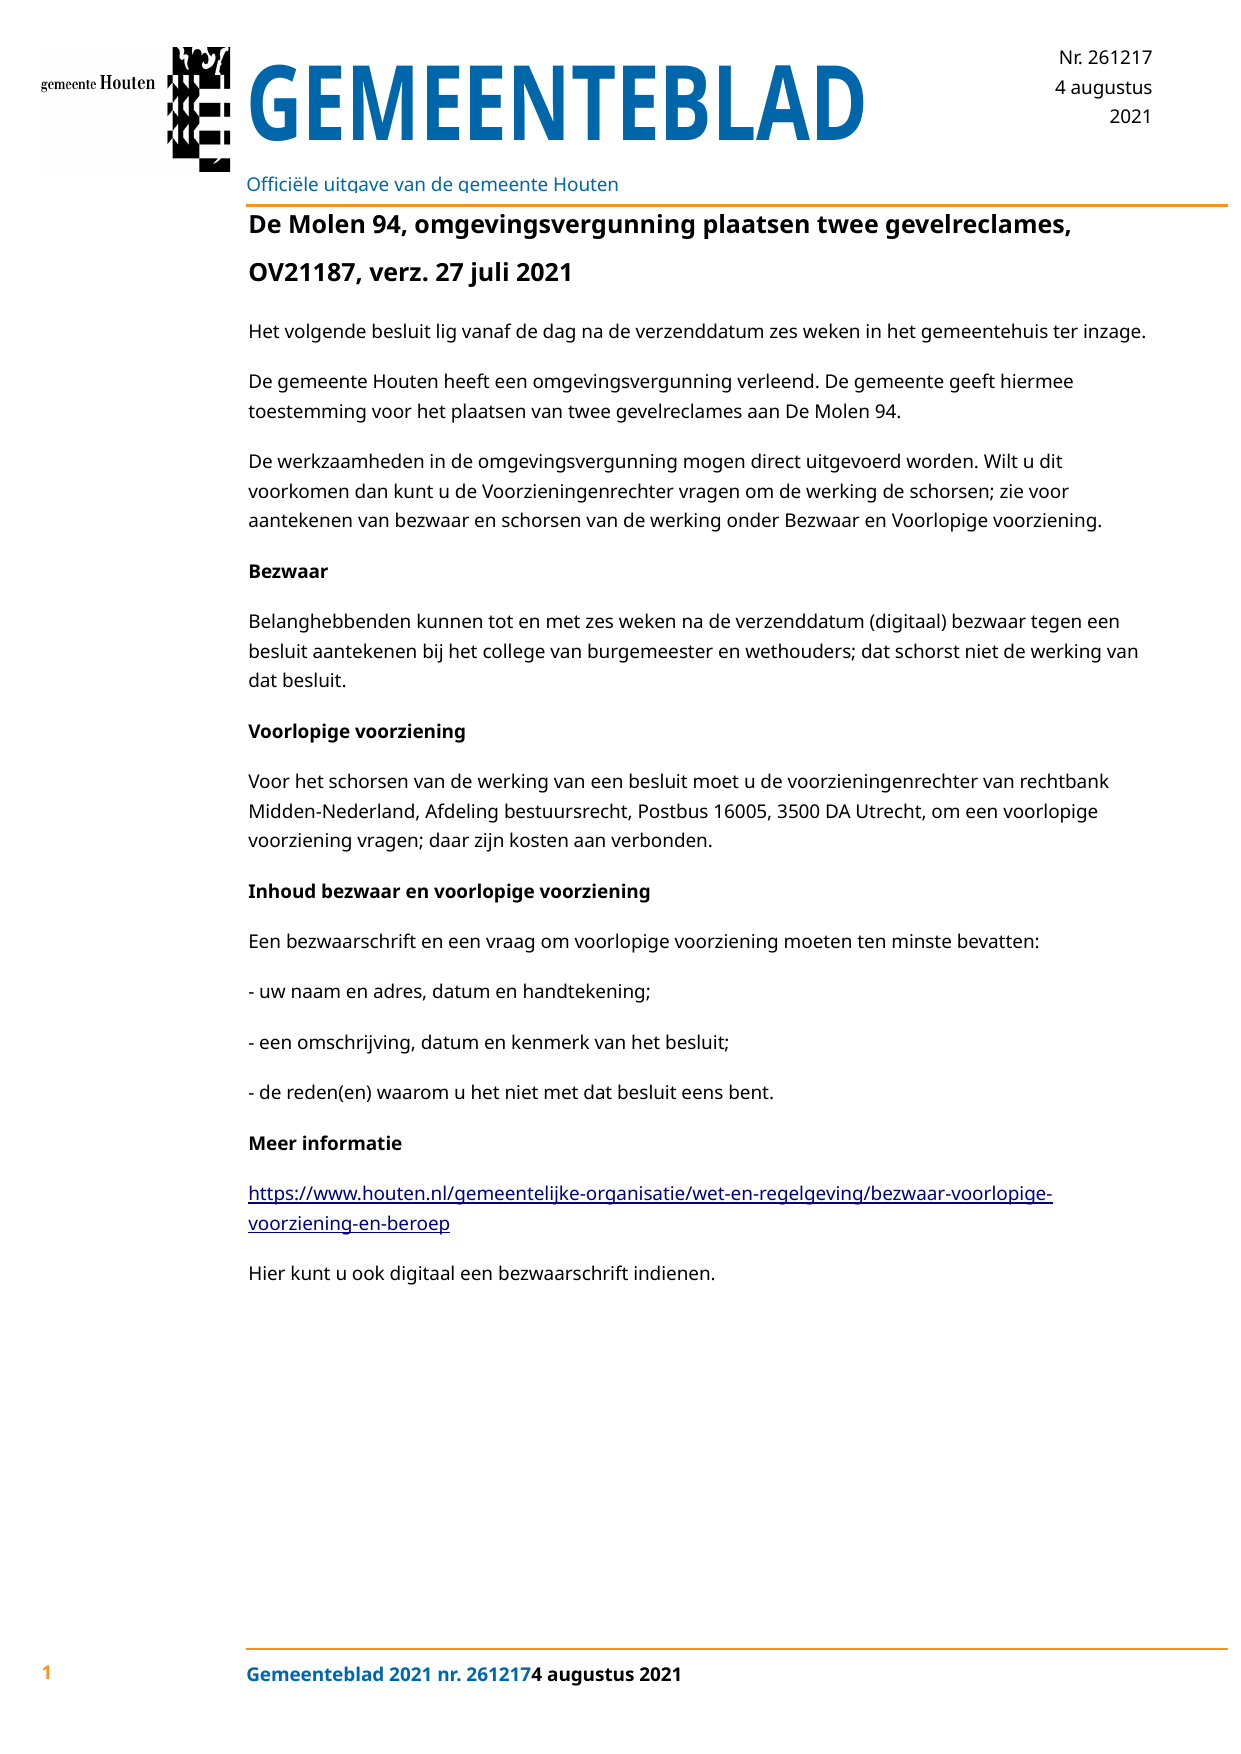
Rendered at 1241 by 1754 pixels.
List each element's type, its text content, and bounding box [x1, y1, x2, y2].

text Bezwaar [248, 558, 1152, 584]
text De Molen 94, omgevingsvergunning plaatsen twee gevelreclames, OV21187, verz. 27 juli 2021 [248, 207, 1152, 288]
text Voor het schorsen van de werking van een besluit moet u de voorzieningenrechter van rechtbank Midden-Nederland, Afdeling bestuursrecht, Postbus 16005, 3500 DA Utrecht, om een voorlopige voorziening vragen; daar zijn kosten aan verbonden. [248, 768, 1152, 853]
text Hier kunt u ook digitaal een bezwaarschrift indienen. [248, 1260, 1152, 1286]
text Inhoud bezwaar en voorlopige voorziening [248, 878, 1152, 904]
text - uw naam en adres, datum en handtekening; [248, 979, 1152, 1004]
text Een bezwaarschrift en een vraag om voorlopige voorziening moeten ten minste bevatten: [248, 928, 1152, 954]
text De gemeente Houten heeft een omgevingsvergunning verleend. De gemeente geeft hiermee toestemming voor het plaatsen van twee gevelreclames aan De Molen 94. [248, 368, 1152, 424]
text Voorlopige voorziening [248, 718, 1152, 744]
text Het volgende besluit lig vanaf de dag na de verzenddatum zes weken in het gemeentehuis ter inzage. [248, 318, 1152, 344]
text Meer informatie [248, 1130, 1152, 1156]
text https://www.houten.nl/gemeentelijke-organisatie/wet-en-regelgeving/bezwaar-voorlopige-voorziening-en-beroep [248, 1180, 1152, 1236]
text - een omschrijving, datum en kenmerk van het besluit; [248, 1029, 1152, 1055]
text - de reden(en) waarom u het niet met dat besluit eens bent. [248, 1079, 1152, 1105]
text Belanghebbenden kunnen tot en met zes weken na de verzenddatum (digitaal) bezwaar tegen een besluit aantekenen bij het college van burgemeester en wethouders; dat schorst niet de werking van dat besluit. [248, 608, 1152, 693]
picture [41, 47, 231, 172]
text De werkzaamheden in de omgevingsvergunning mogen direct uitgevoerd worden. Wilt u dit voorkomen dan kunt u de Voorzieningenrechter vragen om de werking de schorsen; zie voor aantekenen van bezwaar en schorsen van de werking onder Bezwaar en Voorlopige voorziening. [248, 448, 1152, 533]
